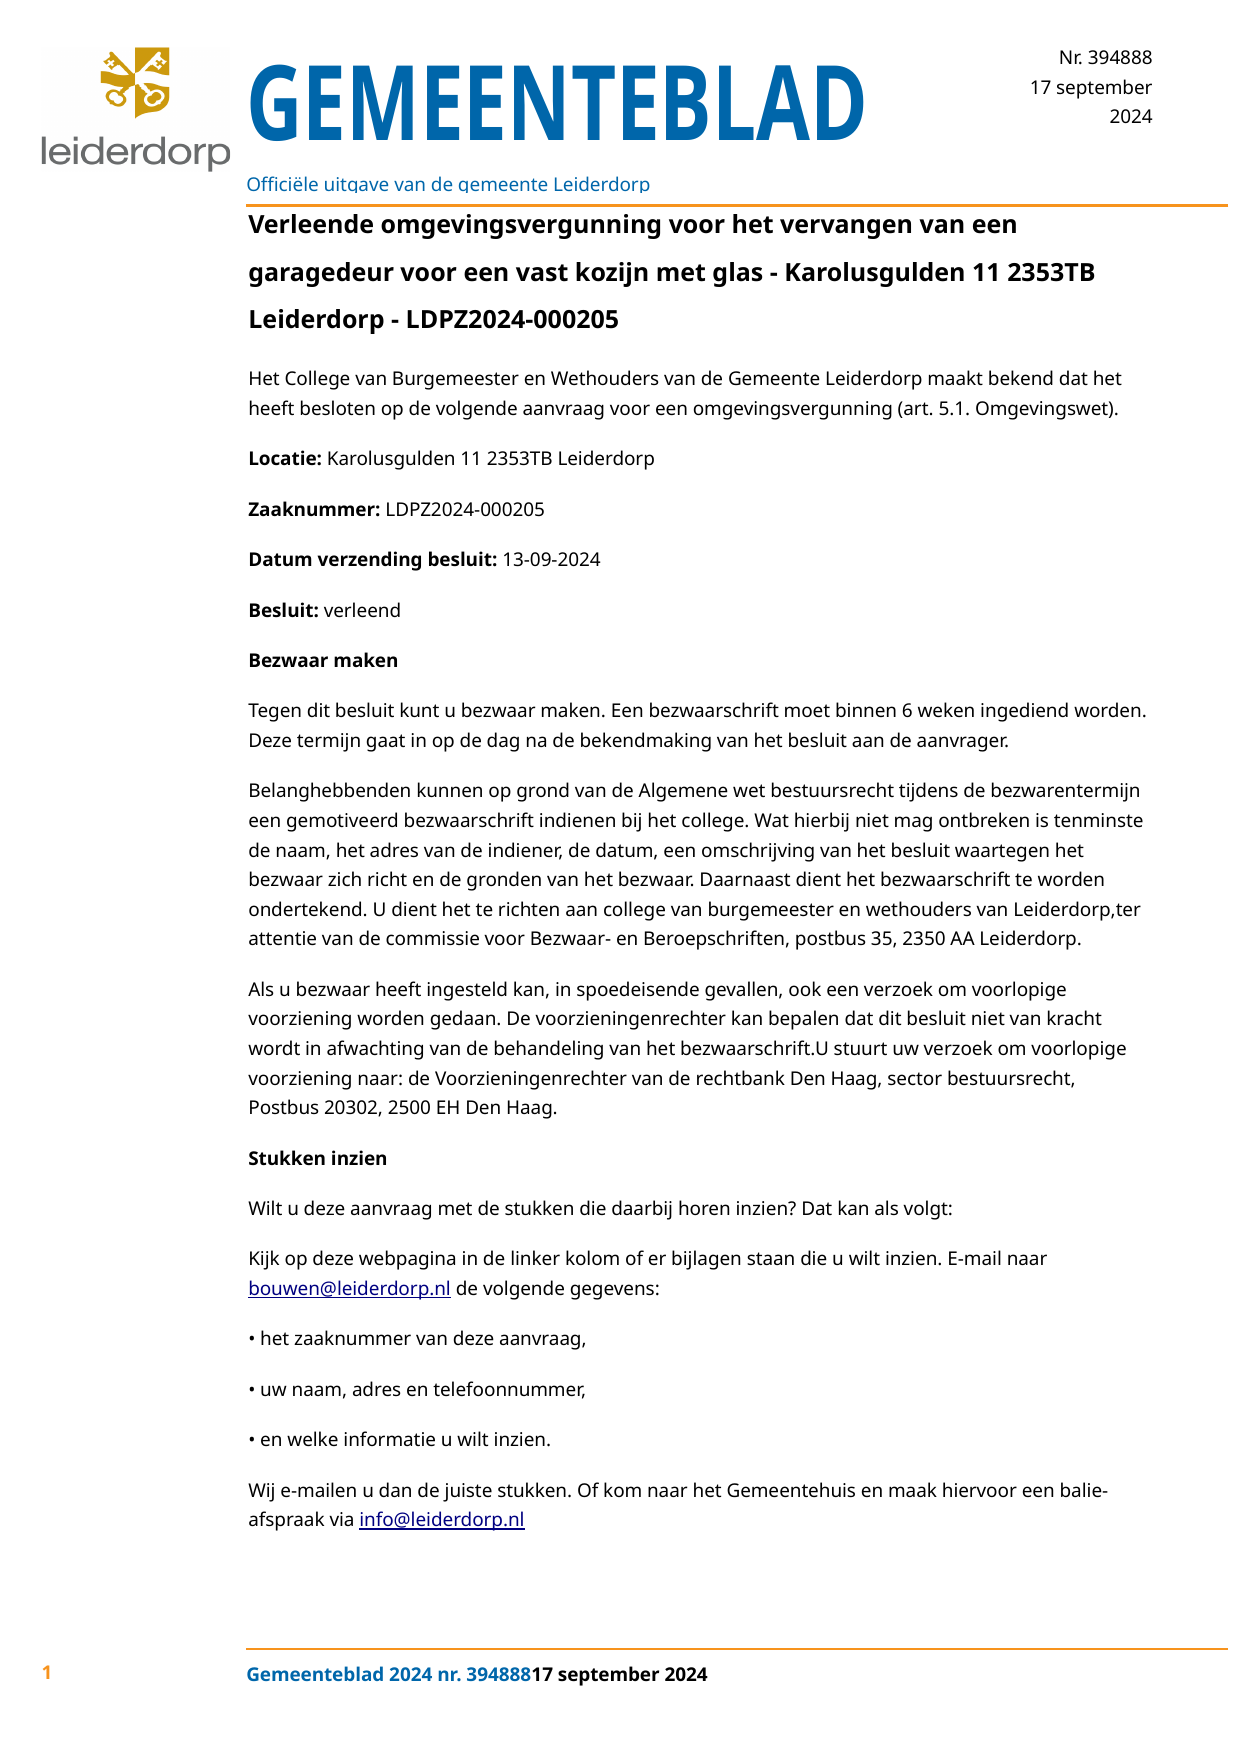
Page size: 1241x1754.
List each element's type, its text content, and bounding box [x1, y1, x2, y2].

text Besluit: verleend [248, 597, 1152, 622]
text Locatie: Karolusgulden 11 2353TB Leiderdorp [248, 446, 1152, 471]
text • en welke informatie u wilt inzien. [248, 1426, 1152, 1452]
text Kijk op deze webpagina in de linker kolom of er bijlagen staan die u wilt inzien. E-mail naar bouwen@leiderdorp.nl de volgende gegevens: [248, 1246, 1152, 1301]
text Tegen dit besluit kunt u bezwaar maken. Een bezwaarschrift moet binnen 6 weken ingediend worden. Deze termijn gaat in op de dag na de bekendmaking van het besluit aan de aanvrager. [248, 698, 1152, 753]
text Wilt u deze aanvraag met de stukken die daarbij horen inzien? Dat kan als volgt: [248, 1195, 1152, 1221]
text Bezwaar maken [248, 647, 1152, 673]
picture [41, 47, 231, 172]
text • uw naam, adres en telefoonnummer, [248, 1376, 1152, 1402]
text Stukken inzien [248, 1145, 1152, 1170]
text Datum verzending besluit: 13-09-2024 [248, 546, 1152, 572]
text Het College van Burgemeester en Wethouders van de Gemeente Leiderdorp maakt bekend dat het heeft besloten op de volgende aanvraag voor een omgevingsvergunning (art. 5.1. Omgevingswet). [248, 366, 1152, 421]
text Wij e-mailen u dan de juiste stukken. Of kom naar het Gemeentehuis en maak hiervoor een balie-afspraak via info@leiderdorp.nl [248, 1477, 1152, 1532]
text Belanghebbenden kunnen op grond van de Algemene wet bestuursrecht tijdens de bezwarentermijn een gemotiveerd bezwaarschrift indienen bij het college. Wat hierbij niet mag ontbreken is tenminste de naam, het adres van de indiener, de datum, een omschrijving van het besluit waartegen het bezwaar zich richt en de gronden van het bezwaar. Daarnaast dient het bezwaarschrift te worden ondertekend. U dient het te richten aan college van burgemeester en wethouders van Leiderdorp,ter attentie van de commissie voor Bezwaar- en Beroepschriften, postbus 35, 2350 AA Leiderdorp. [248, 778, 1152, 951]
text • het zaaknummer van deze aanvraag, [248, 1326, 1152, 1351]
text Zaaknummer: LDPZ2024-000205 [248, 496, 1152, 522]
text Als u bezwaar heeft ingesteld kan, in spoedeisende gevallen, ook een verzoek om voorlopige voorziening worden gedaan. De voorzieningenrechter kan bepalen dat dit besluit niet van kracht wordt in afwachting van de behandeling van het bezwaarschrift.U stuurt uw verzoek om voorlopige voorziening naar: de Voorzieningenrechter van de rechtbank Den Haag, sector bestuursrecht, Postbus 20302, 2500 EH Den Haag. [248, 976, 1152, 1120]
text Verleende omgevingsvergunning voor het vervangen van een garagedeur voor een vast kozijn met glas - Karolusgulden 11 2353TB Leiderdorp - LDPZ2024-000205 [248, 207, 1152, 336]
